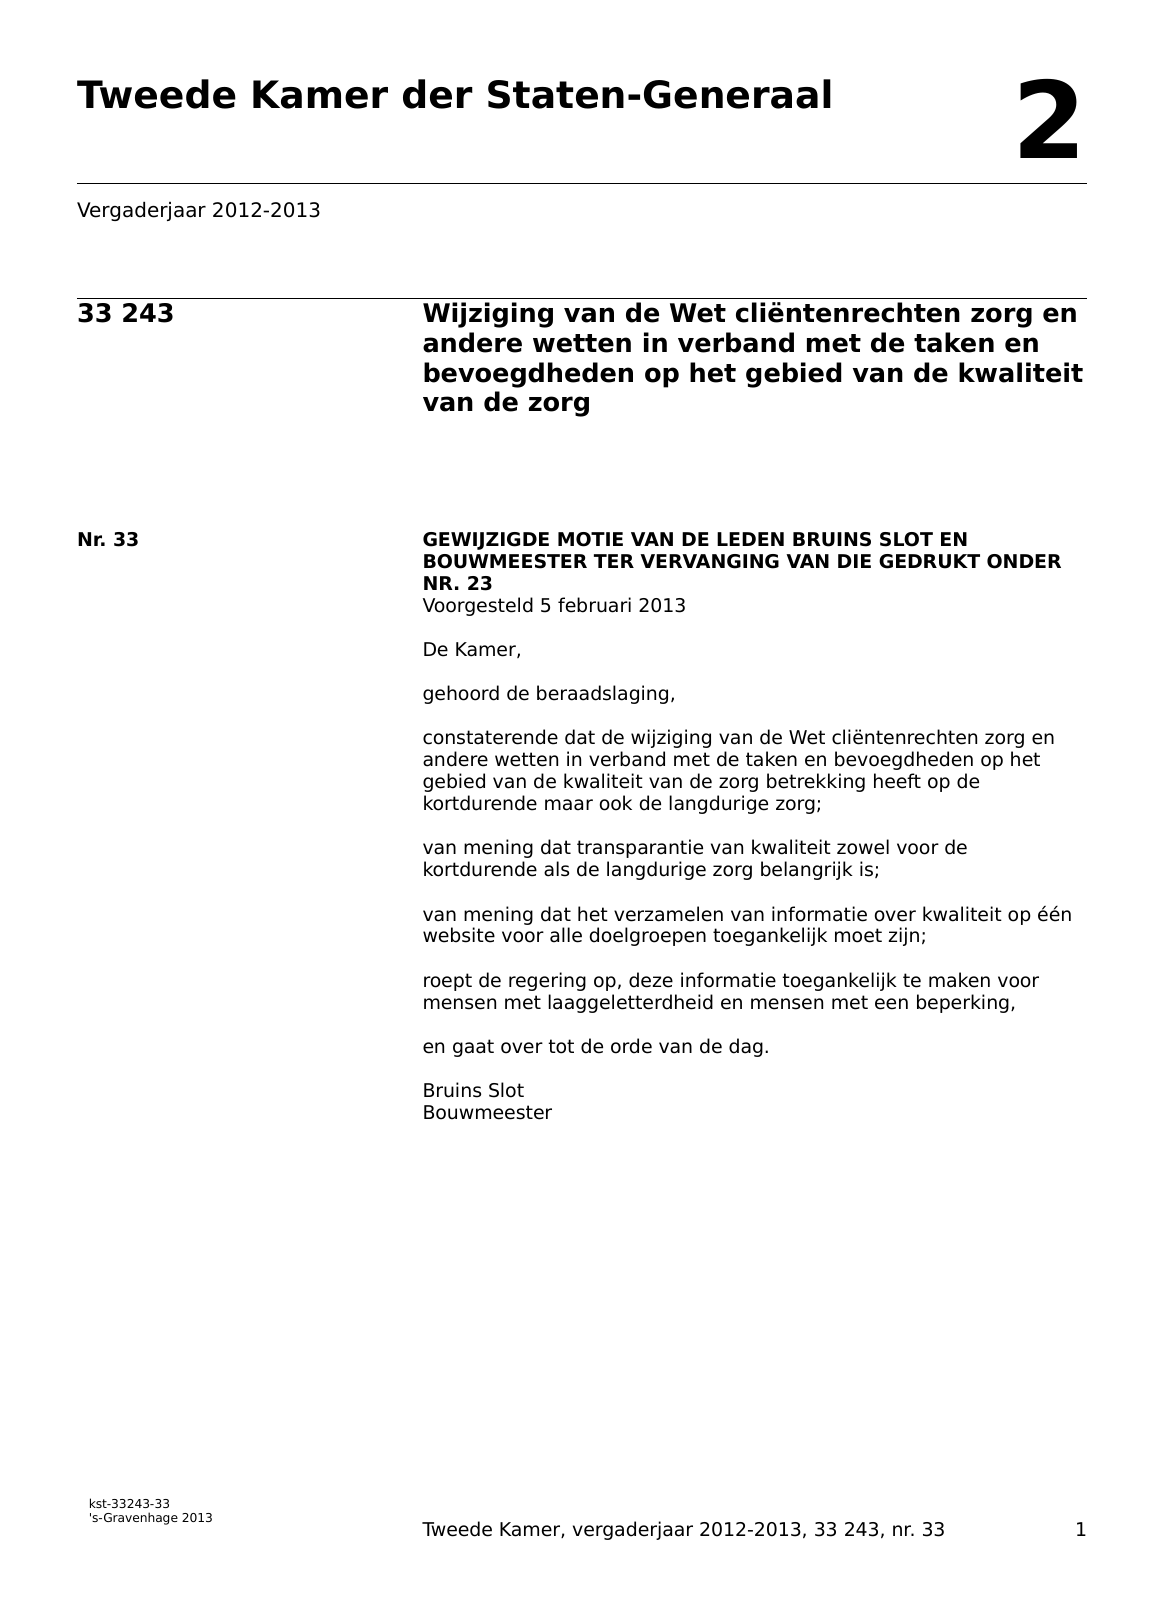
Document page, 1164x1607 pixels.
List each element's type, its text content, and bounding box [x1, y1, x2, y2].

text 's-Gravenhage 2013 [88, 1511, 323, 1525]
text roept de regering op, deze informatie toegankelijk te maken voor mensen met laaggeletterdheid en mensen met een beperking, [422, 969, 1087, 1013]
text gehoord de beraadslaging, [422, 683, 1087, 705]
text De Kamer, [422, 639, 1087, 661]
text van mening dat het verzamelen van informatie over kwaliteit op één website voor alle doelgroepen toegankelijk moet zijn; [422, 903, 1087, 947]
table_cell Vergaderjaar 2012-2013 [77, 184, 1087, 298]
text Bouwmeester [422, 1102, 1087, 1124]
text van mening dat transparantie van kwaliteit zowel voor de kortdurende als de langdurige zorg belangrijk is; [422, 837, 1087, 881]
text constaterende dat de wijziging van de Wet cliëntenrechten zorg en andere wetten in verband met de taken en bevoegdheden op het gebied van de kwaliteit van de zorg betrekking heeft op de kortdurende maar ook de langdurige zorg; [422, 727, 1087, 815]
text kst-33243-33 [88, 1497, 323, 1511]
subtitle 33 243 Wijziging van de Wet cliëntenrechten zorg en andere wetten in verband met de taken en bevoegdheden op het gebied van de kwaliteit van de zorg [77, 299, 1087, 418]
table_header Tweede Kamer der Staten-Generaal [77, 59, 886, 183]
table_header 2 [886, 59, 1087, 183]
subtitle Nr. 33 GEWIJZIGDE MOTIE VAN DE LEDEN BRUINS SLOT EN BOUWMEESTER TER VERVANGING VAN DIE GEDRUKT ONDER NR. 23 [77, 529, 1087, 595]
text Voorgesteld 5 februari 2013 [422, 595, 1087, 617]
text en gaat over tot de orde van de dag. [422, 1036, 1087, 1058]
text Bruins Slot [422, 1080, 1087, 1102]
